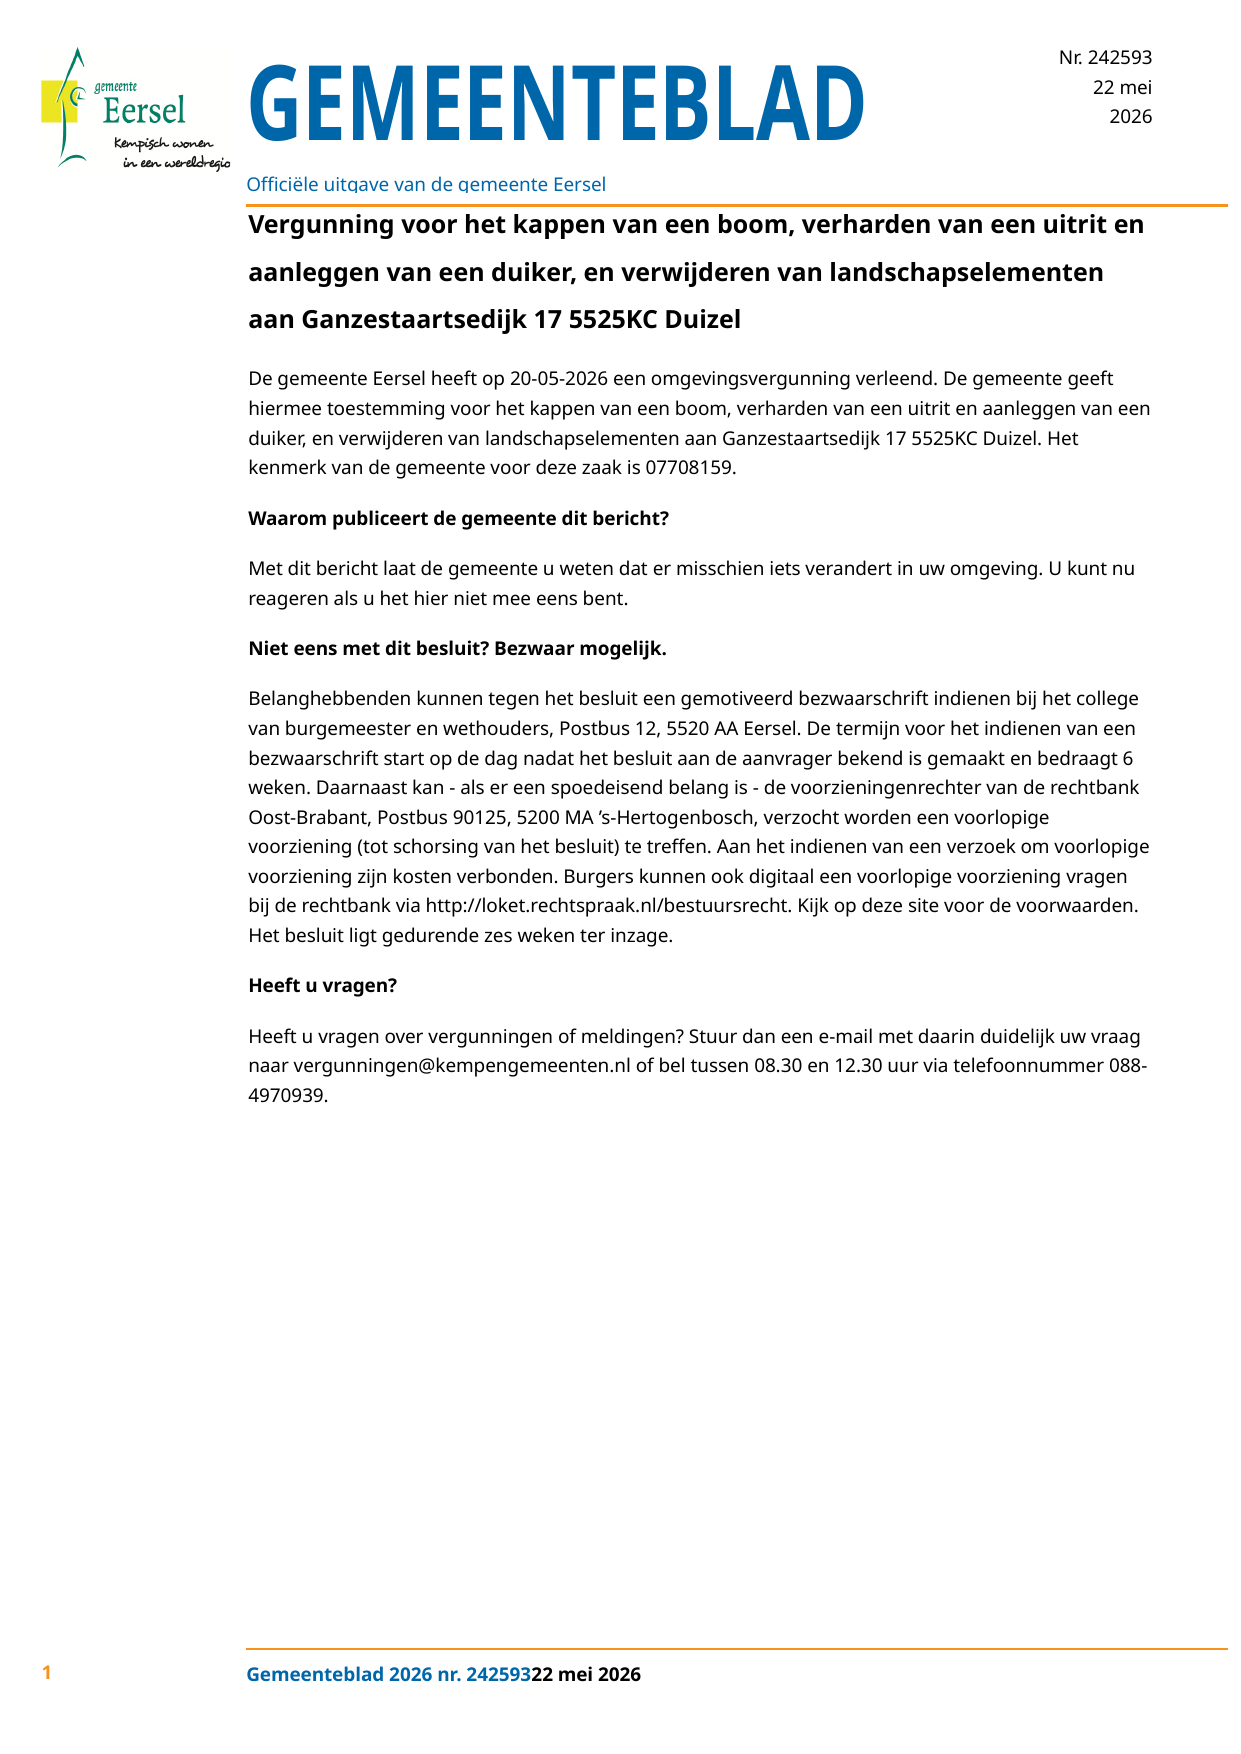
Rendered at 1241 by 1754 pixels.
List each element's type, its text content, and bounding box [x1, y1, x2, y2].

text Niet eens met dit besluit? Bezwaar mogelijk. [248, 635, 1152, 661]
picture [41, 47, 231, 172]
text De gemeente Eersel heeft op 20-05-2026 een omgevingsvergunning verleend. De gemeente geeft hiermee toestemming voor het kappen van een boom, verharden van een uitrit en aanleggen van een duiker, en verwijderen van landschapselementen aan Ganzestaartsedijk 17 5525KC Duizel. Het kenmerk van de gemeente voor deze zaak is 07708159. [248, 366, 1152, 480]
text Waarom publiceert de gemeente dit bericht? [248, 505, 1152, 530]
text Heeft u vragen over vergunningen of meldingen? Stuur dan een e-mail met daarin duidelijk uw vraag naar vergunningen@kempengemeenten.nl of bel tussen 08.30 en 12.30 uur via telefoonnummer 088-4970939. [248, 1023, 1152, 1108]
text Heeft u vragen? [248, 973, 1152, 998]
text Met dit bericht laat de gemeente u weten dat er misschien iets verandert in uw omgeving. U kunt nu reageren als u het hier niet mee eens bent. [248, 555, 1152, 610]
text Belanghebbenden kunnen tegen het besluit een gemotiveerd bezwaarschrift indienen bij het college van burgemeester en wethouders, Postbus 12, 5520 AA Eersel. De termijn voor het indienen van een bezwaarschrift start op de dag nadat het besluit aan de aanvrager bekend is gemaakt en bedraagt 6 weken. Daarnaast kan - als er een spoedeisend belang is - de voorzieningenrechter van de rechtbank Oost-Brabant, Postbus 90125, 5200 MA ’s-Hertogenbosch, verzocht worden een voorlopige voorziening (tot schorsing van het besluit) te treffen. Aan het indienen van een verzoek om voorlopige voorziening zijn kosten verbonden. Burgers kunnen ook digitaal een voorlopige voorziening vragen bij de rechtbank via http://loket.rechtspraak.nl/bestuursrecht. Kijk op deze site voor de voorwaarden. Het besluit ligt gedurende zes weken ter inzage. [248, 686, 1152, 948]
text Vergunning voor het kappen van een boom, verharden van een uitrit en aanleggen van een duiker, en verwijderen van landschapselementen aan Ganzestaartsedijk 17 5525KC Duizel [248, 207, 1152, 336]
